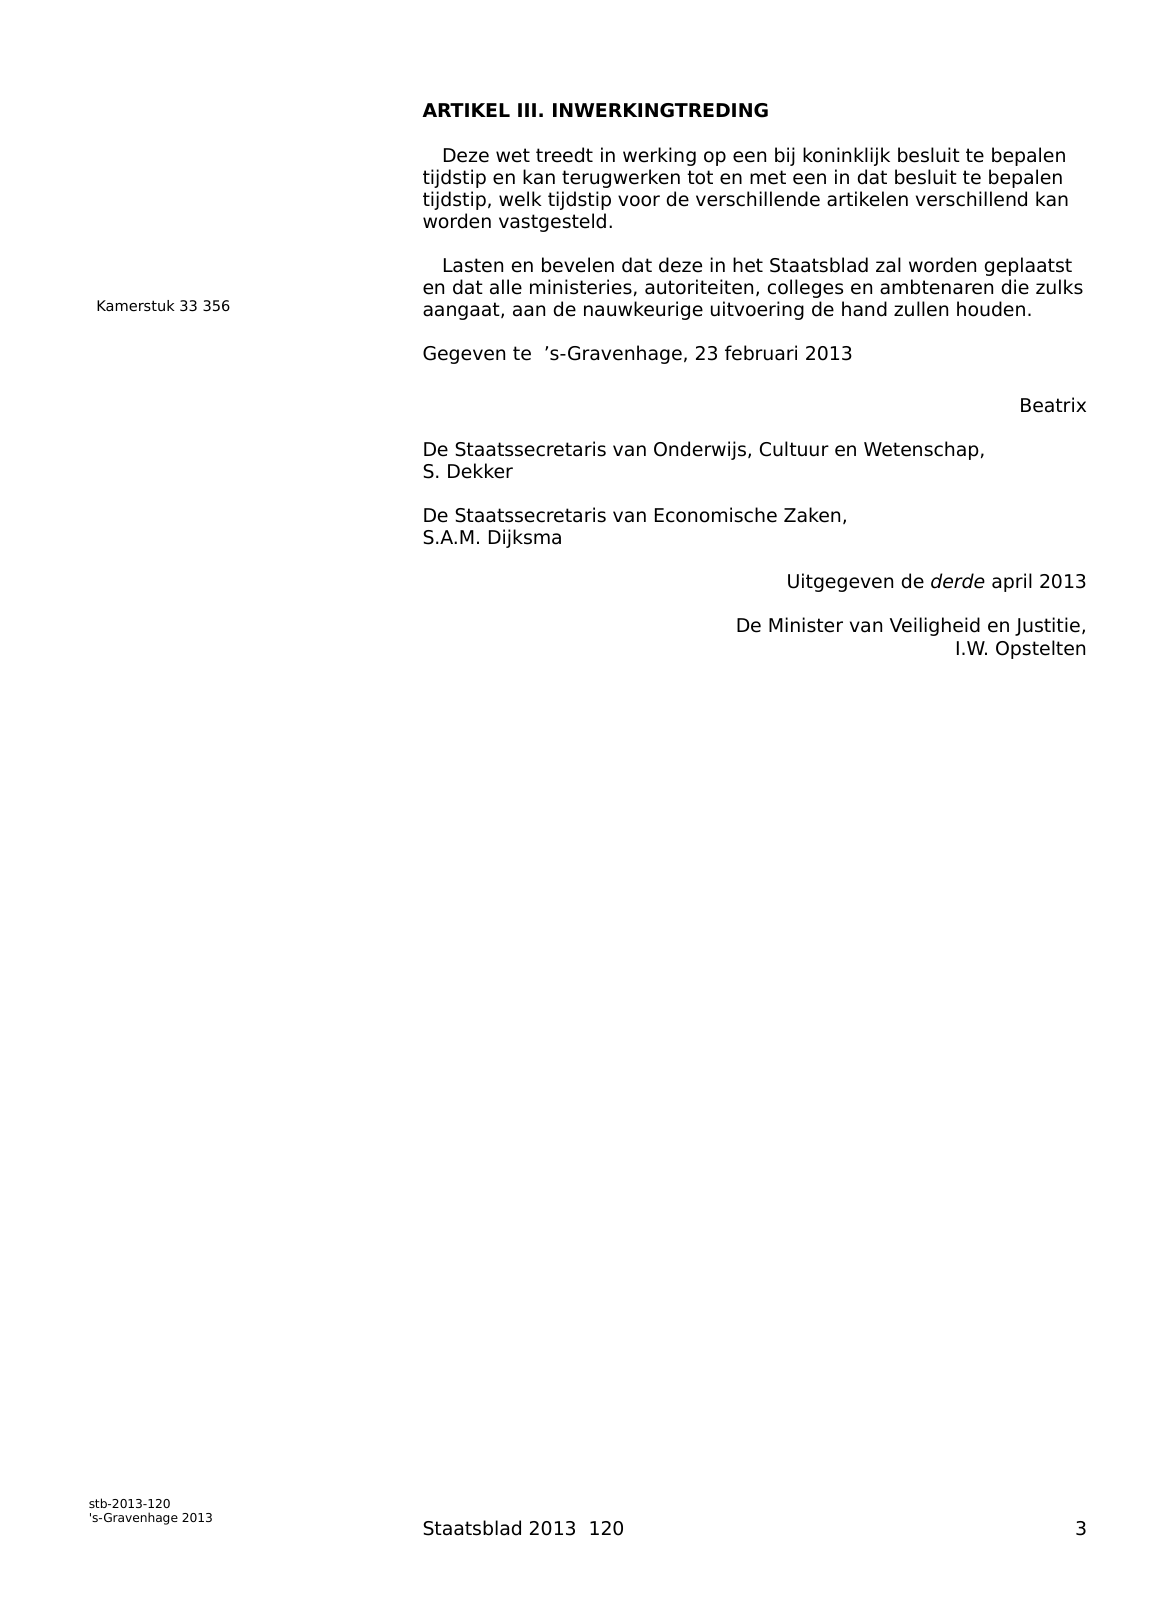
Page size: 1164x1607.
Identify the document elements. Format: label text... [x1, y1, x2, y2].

text Deze wet treedt in werking op een bij koninklijk besluit te bepalen tijdstip en kan terugwerken tot en met een in dat besluit te bepalen tijdstip, welk tijdstip voor de verschillende artikelen verschillend kan worden vastgesteld. [422, 144, 1087, 232]
text De Staatssecretaris van Economische Zaken, S.A.M. Dijksma [422, 505, 1087, 549]
text De Minister van Veiligheid en Justitie, I.W. Opstelten [422, 615, 1087, 659]
text 's-Gravenhage 2013 [88, 1511, 323, 1525]
text Gegeven te ’s-Gravenhage, 23 februari 2013 [422, 343, 1087, 365]
text stb-2013-120 [88, 1497, 323, 1511]
subtitle ARTIKEL III. INWERKINGTREDING [422, 100, 1087, 122]
text Kamerstuk 33 356 [77, 298, 396, 314]
text Lasten en bevelen dat deze in het Staatsblad zal worden geplaatst en dat alle ministeries, autoriteiten, colleges en ambtenaren die zulks aangaat, aan de nauwkeurige uitvoering de hand zullen houden. [422, 255, 1087, 321]
text Beatrix [422, 395, 1087, 417]
text Uitgegeven de derde april 2013 [422, 571, 1087, 593]
text De Staatssecretaris van Onderwijs, Cultuur en Wetenschap, S. Dekker [422, 439, 1087, 483]
